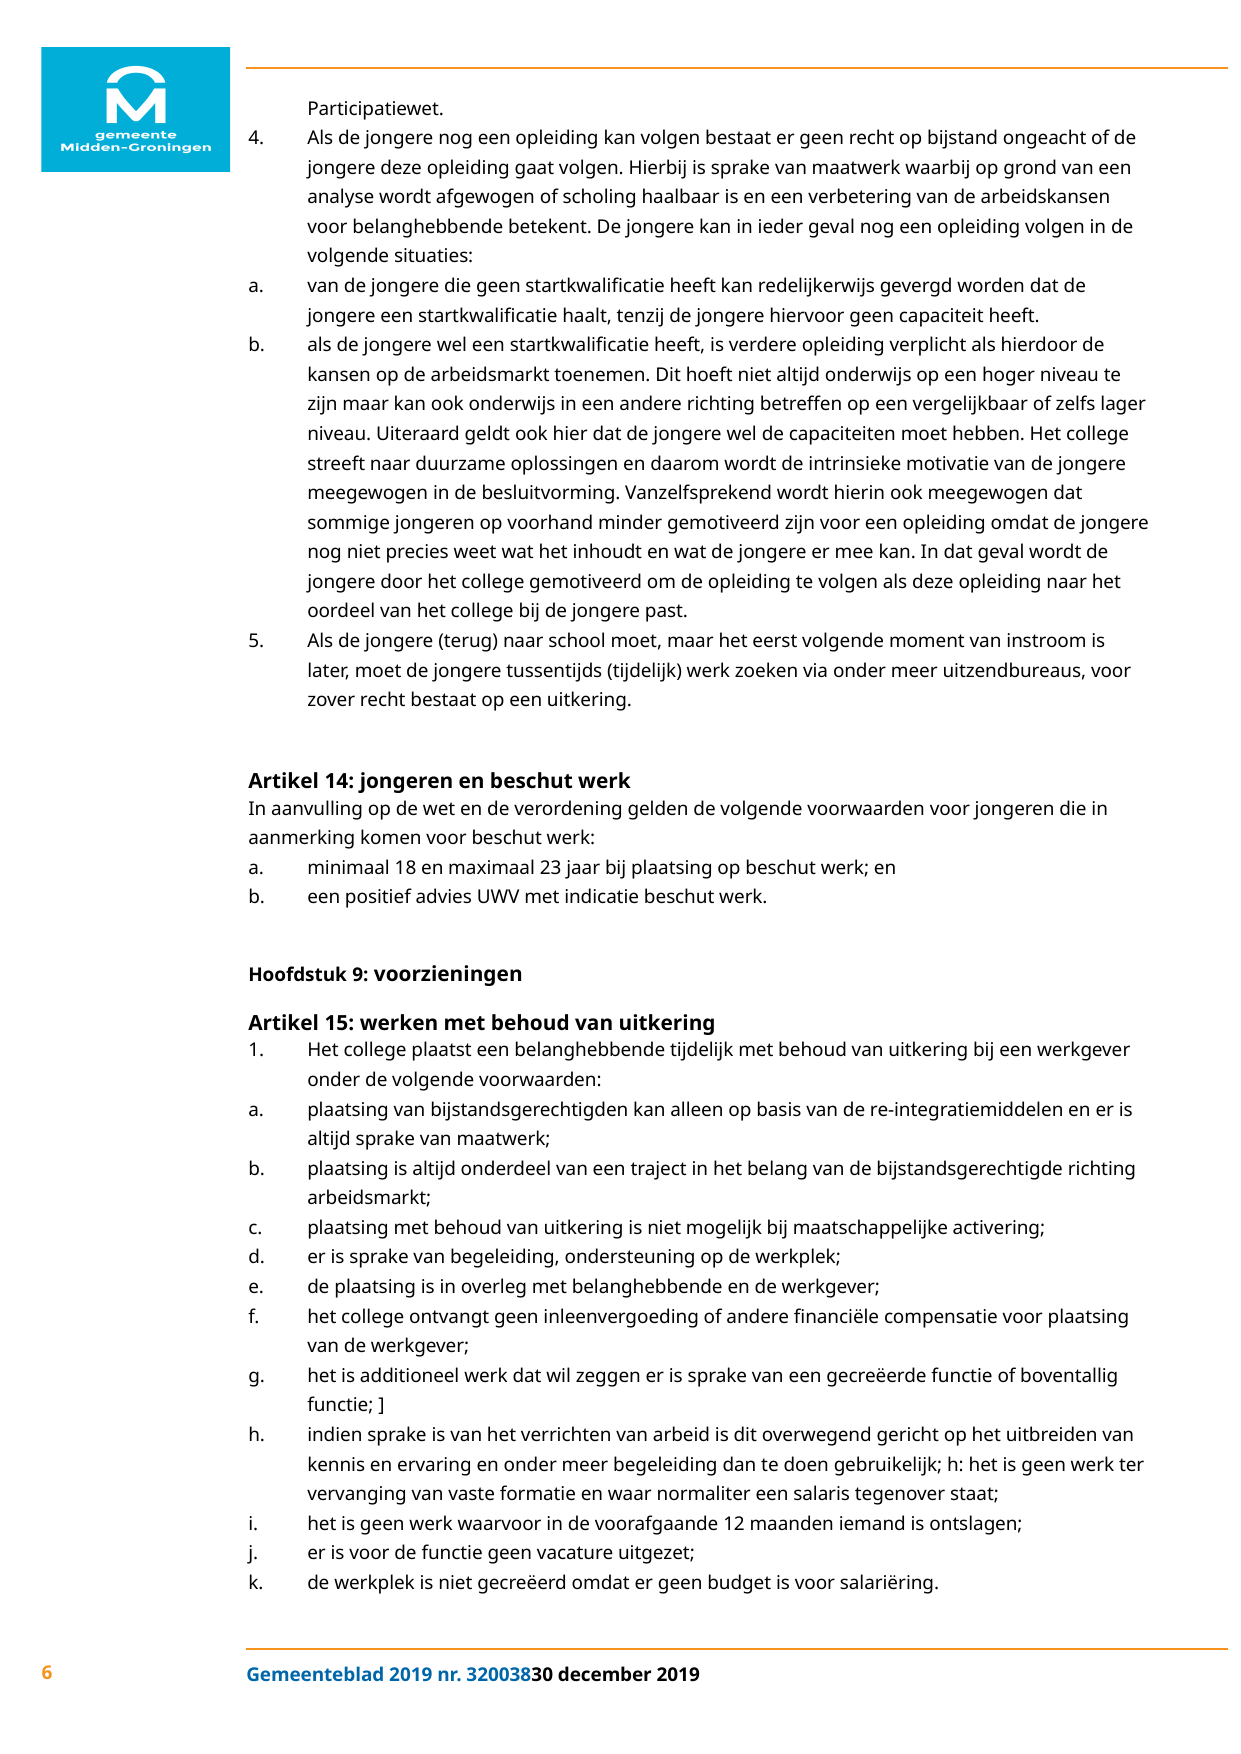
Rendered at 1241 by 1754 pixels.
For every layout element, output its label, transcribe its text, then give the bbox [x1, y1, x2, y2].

list plaatsing van bijstandsgerechtigden kan alleen op basis van de re-integratiemiddelen en er is altijd sprake van maatwerk; [248, 1096, 1152, 1151]
list Het college plaatst een belanghebbende tijdelijk met behoud van uitkering bij een werkgever onder de volgende voorwaarden: [248, 1037, 1152, 1092]
list Als de jongere nog een opleiding kan volgen bestaat er geen recht op bijstand ongeacht of de jongere deze opleiding gaat volgen. Hierbij is sprake van maatwerk waarbij op grond van een analyse wordt afgewogen of scholing haalbaar is en een verbetering van de arbeidskansen voor belanghebbende betekent. De jongere kan in ieder geval nog een opleiding volgen in de volgende situaties: [248, 124, 1152, 268]
text In aanvulling op de wet en de verordening gelden de volgende voorwaarden voor jongeren die in aanmerking komen voor beschut werk: [248, 795, 1152, 850]
list er is sprake van begeleiding, ondersteuning op de werkplek; [248, 1244, 1152, 1269]
text Hoofdstuk 9: voorzieningen [248, 959, 1152, 987]
list plaatsing is altijd onderdeel van een traject in het belang van de bijstandsgerechtigde richting arbeidsmarkt; [248, 1155, 1152, 1210]
text Artikel 14: jongeren en beschut werk [248, 766, 1152, 795]
list plaatsing met behoud van uitkering is niet mogelijk bij maatschappelijke activering; [248, 1214, 1152, 1240]
text Artikel 15: werken met behoud van uitkering [248, 1008, 1152, 1037]
picture [107, 89, 165, 122]
list het is additioneel werk dat wil zeggen er is sprake van een gecreëerde functie of boventallig functie; ] [248, 1362, 1152, 1417]
list Als de jongere (terug) naar school moet, maar het eerst volgende moment van instroom is later, moet de jongere tussentijds (tijdelijk) werk zoeken via onder meer uitzendbureaus, voor zover recht bestaat op een uitkering. [248, 627, 1152, 712]
picture [184, 146, 190, 153]
list een positief advies UWV met indicatie beschut werk. [248, 884, 1152, 909]
list van de jongere die geen startkwalificatie heeft kan redelijkerwijs gevergd worden dat de jongere een startkwalificatie haalt, tenzij de jongere hiervoor geen capaciteit heeft. [248, 272, 1152, 328]
picture [108, 66, 164, 82]
list het is geen werk waarvoor in de voorafgaande 12 maanden iemand is ontslagen; [248, 1510, 1152, 1536]
list indien sprake is van het verrichten van arbeid is dit overwegend gericht op het uitbreiden van kennis en ervaring en onder meer begeleiding dan te doen gebruikelijk; h: het is geen werk ter vervanging van vaste formatie en waar normaliter een salaris tegenover staat; [248, 1421, 1152, 1506]
list Participatiewet. [248, 95, 1152, 121]
list het college ontvangt geen inleenvergoeding of andere financiële compensatie voor plaatsing van de werkgever; [248, 1303, 1152, 1358]
list als de jongere wel een startkwalificatie heeft, is verdere opleiding verplicht als hierdoor de kansen op de arbeidsmarkt toenemen. Dit hoeft niet altijd onderwijs op een hoger niveau te zijn maar kan ook onderwijs in een andere richting betreffen op een vergelijkbaar of zelfs lager niveau. Uiteraard geldt ook hier dat de jongere wel de capaciteiten moet hebben. Het college streeft naar duurzame oplossingen en daarom wordt de intrinsieke motivatie van de jongere meegewogen in de besluitvorming. Vanzelfsprekend wordt hierin ook meegewogen dat sommige jongeren op voorhand minder gemotiveerd zijn voor een opleiding omdat de jongere nog niet precies weet wat het inhoudt en wat de jongere er mee kan. In dat geval wordt de jongere door het college gemotiveerd om de opleiding te volgen als deze opleiding naar het oordeel van het college bij de jongere past. [248, 331, 1152, 623]
list minimaal 18 en maximaal 23 jaar bij plaatsing op beschut werk; en [248, 854, 1152, 880]
list er is voor de functie geen vacature uitgezet; [248, 1539, 1152, 1565]
list de plaatsing is in overleg met belanghebbende en de werkgever; [248, 1273, 1152, 1299]
list de werkplek is niet gecreëerd omdat er geen budget is voor salariëring. [248, 1569, 1152, 1595]
